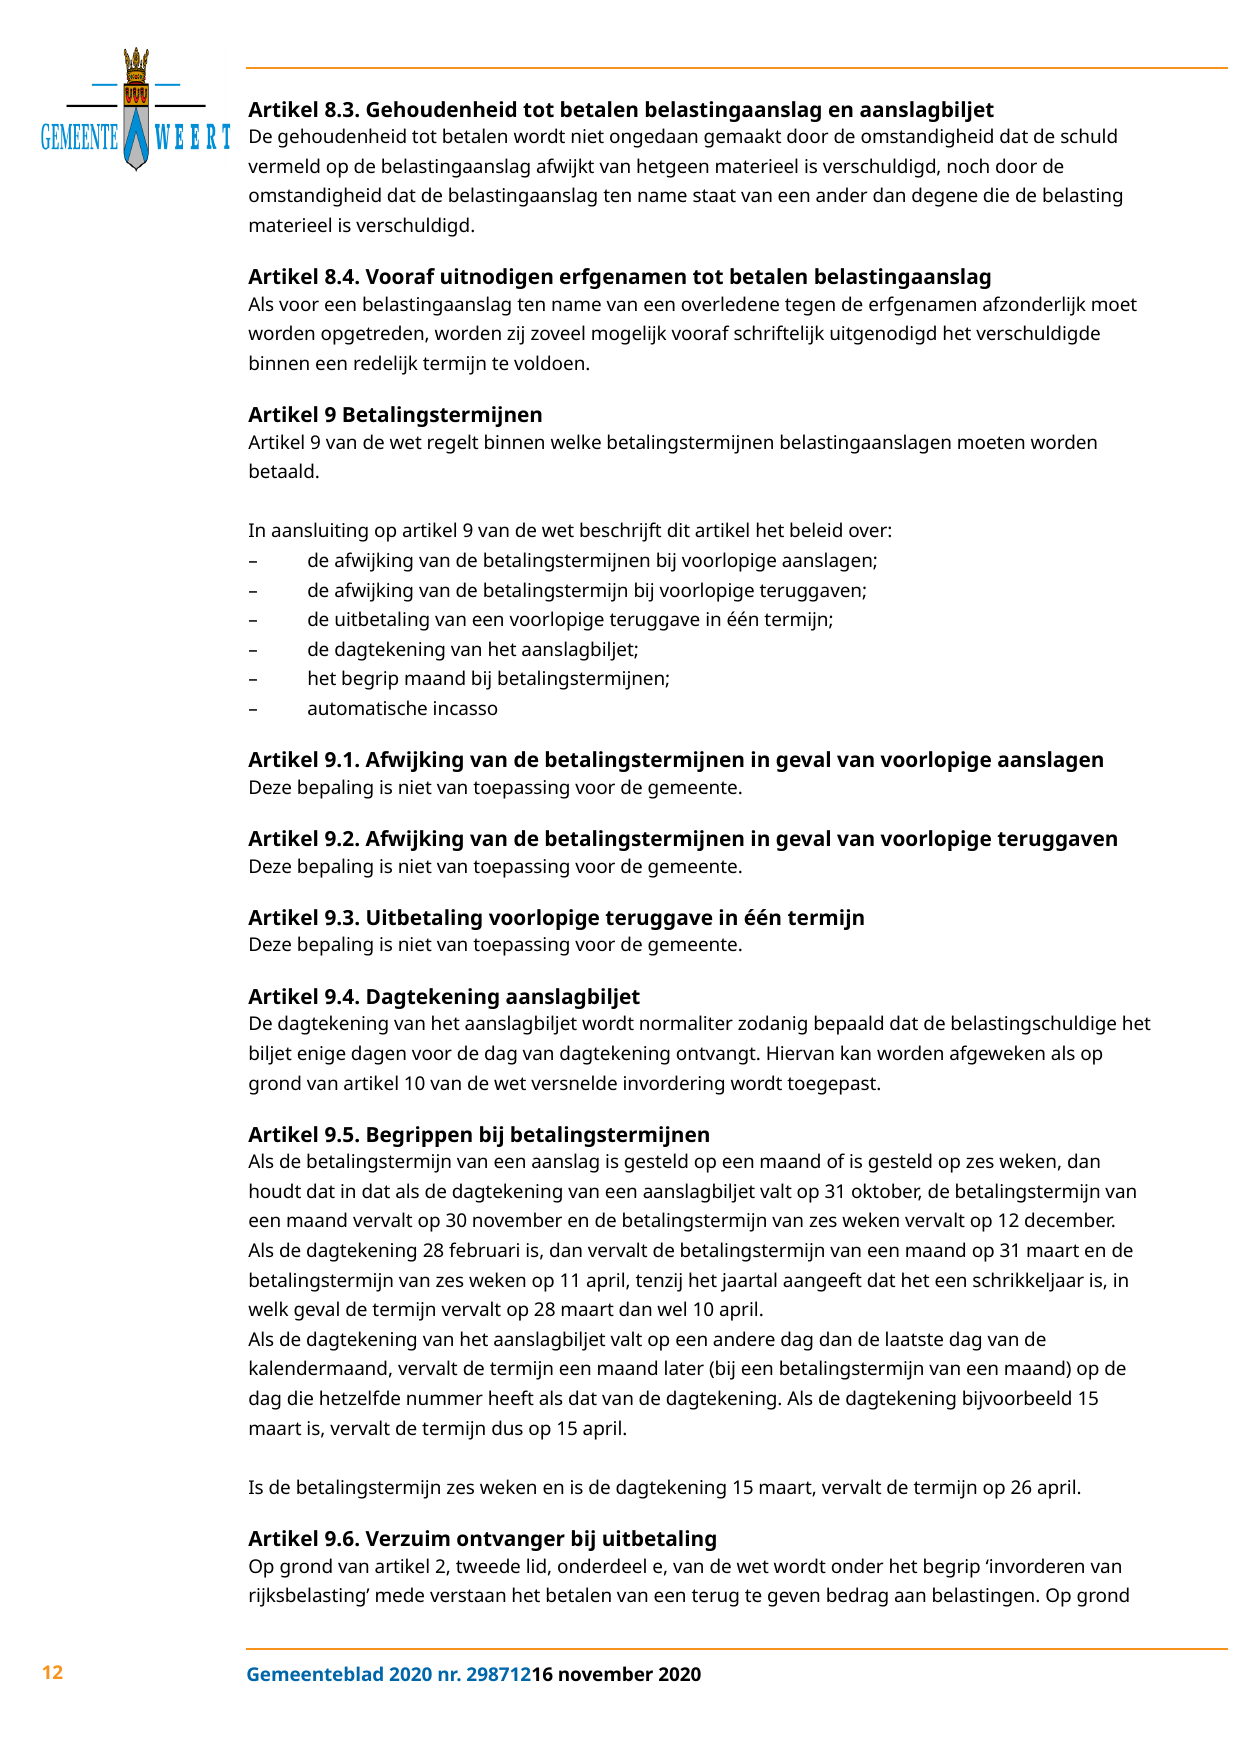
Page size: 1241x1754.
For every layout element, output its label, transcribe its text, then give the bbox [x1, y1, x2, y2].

text Deze bepaling is niet van toepassing voor de gemeente. [248, 774, 1152, 800]
list de dagtekening van het aanslagbiljet; [248, 636, 1152, 662]
list de afwijking van de betalingstermijn bij voorlopige teruggaven; [248, 577, 1152, 602]
text Artikel 9.4. Dagtekening aanslagbiljet [248, 982, 1152, 1011]
text De gehoudenheid tot betalen wordt niet ongedaan gemaakt door de omstandigheid dat de schuld vermeld op de belastingaanslag afwijkt van hetgeen materieel is verschuldigd, noch door de omstandigheid dat de belastingaanslag ten name staat van een ander dan degene die de belasting materieel is verschuldigd. [248, 123, 1152, 238]
text Artikel 9.2. Afwijking van de betalingstermijnen in geval van voorlopige teruggaven [248, 824, 1152, 853]
text De dagtekening van het aanslagbiljet wordt normaliter zodanig bepaald dat de belastingschuldige het biljet enige dagen voor de dag van dagtekening ontvangt. Hiervan kan worden afgeweken als op grond van artikel 10 van de wet versnelde invordering wordt toegepast. [248, 1011, 1152, 1095]
text Op grond van artikel 2, tweede lid, onderdeel e, van de wet wordt onder het begrip ‘invorderen van rijksbelasting’ mede verstaan het betalen van een terug te geven bedrag aan belastingen. Op grond [248, 1553, 1152, 1608]
text In aansluiting op artikel 9 van de wet beschrijft dit artikel het beleid over: [248, 518, 1152, 543]
text Is de betalingstermijn zes weken en is de dagtekening 15 maart, vervalt de termijn op 26 april. [248, 1474, 1152, 1500]
text Artikel 9.5. Begrippen bij betalingstermijnen [248, 1120, 1152, 1148]
text Als voor een belastingaanslag ten name van een overledene tegen de erfgenamen afzonderlijk moet worden opgetreden, worden zij zoveel mogelijk vooraf schriftelijk uitgenodigd het verschuldigde binnen een redelijk termijn te voldoen. [248, 291, 1152, 376]
text Artikel 9.6. Verzuim ontvanger bij uitbetaling [248, 1524, 1152, 1553]
list het begrip maand bij betalingstermijnen; [248, 666, 1152, 691]
text Als de dagtekening van het aanslagbiljet valt op een andere dag dan de laatste dag van de kalendermaand, vervalt de termijn een maand later (bij een betalingstermijn van een maand) op de dag die hetzelfde nummer heeft als dat van de dagtekening. Als de dagtekening bijvoorbeeld 15 maart is, vervalt de termijn dus op 15 april. [248, 1326, 1152, 1441]
text Als de betalingstermijn van een aanslag is gesteld op een maand of is gesteld op zes weken, dan houdt dat in dat als de dagtekening van een aanslagbiljet valt op 31 oktober, de betalingstermijn van een maand vervalt op 30 november en de betalingstermijn van zes weken vervalt op 12 december. [248, 1148, 1152, 1233]
list de afwijking van de betalingstermijnen bij voorlopige aanslagen; [248, 547, 1152, 573]
text Artikel 9 van de wet regelt binnen welke betalingstermijnen belastingaanslagen moeten worden betaald. [248, 429, 1152, 484]
list de uitbetaling van een voorlopige teruggave in één termijn; [248, 606, 1152, 632]
text Artikel 9.3. Uitbetaling voorlopige teruggave in één termijn [248, 903, 1152, 932]
text Artikel 9 Betalingstermijnen [248, 400, 1152, 429]
text Deze bepaling is niet van toepassing voor de gemeente. [248, 853, 1152, 878]
picture [41, 47, 231, 172]
list automatische incasso [248, 695, 1152, 721]
text Als de dagtekening 28 februari is, dan vervalt de betalingstermijn van een maand op 31 maart en de betalingstermijn van zes weken op 11 april, tenzij het jaartal aangeeft dat het een schrikkeljaar is, in welk geval de termijn vervalt op 28 maart dan wel 10 april. [248, 1237, 1152, 1322]
text Artikel 8.3. Gehoudenheid tot betalen belastingaanslag en aanslagbiljet [248, 95, 1152, 123]
text Artikel 9.1. Afwijking van de betalingstermijnen in geval van voorlopige aanslagen [248, 746, 1152, 774]
text Deze bepaling is niet van toepassing voor de gemeente. [248, 932, 1152, 957]
text Artikel 8.4. Vooraf uitnodigen erfgenamen tot betalen belastingaanslag [248, 262, 1152, 291]
